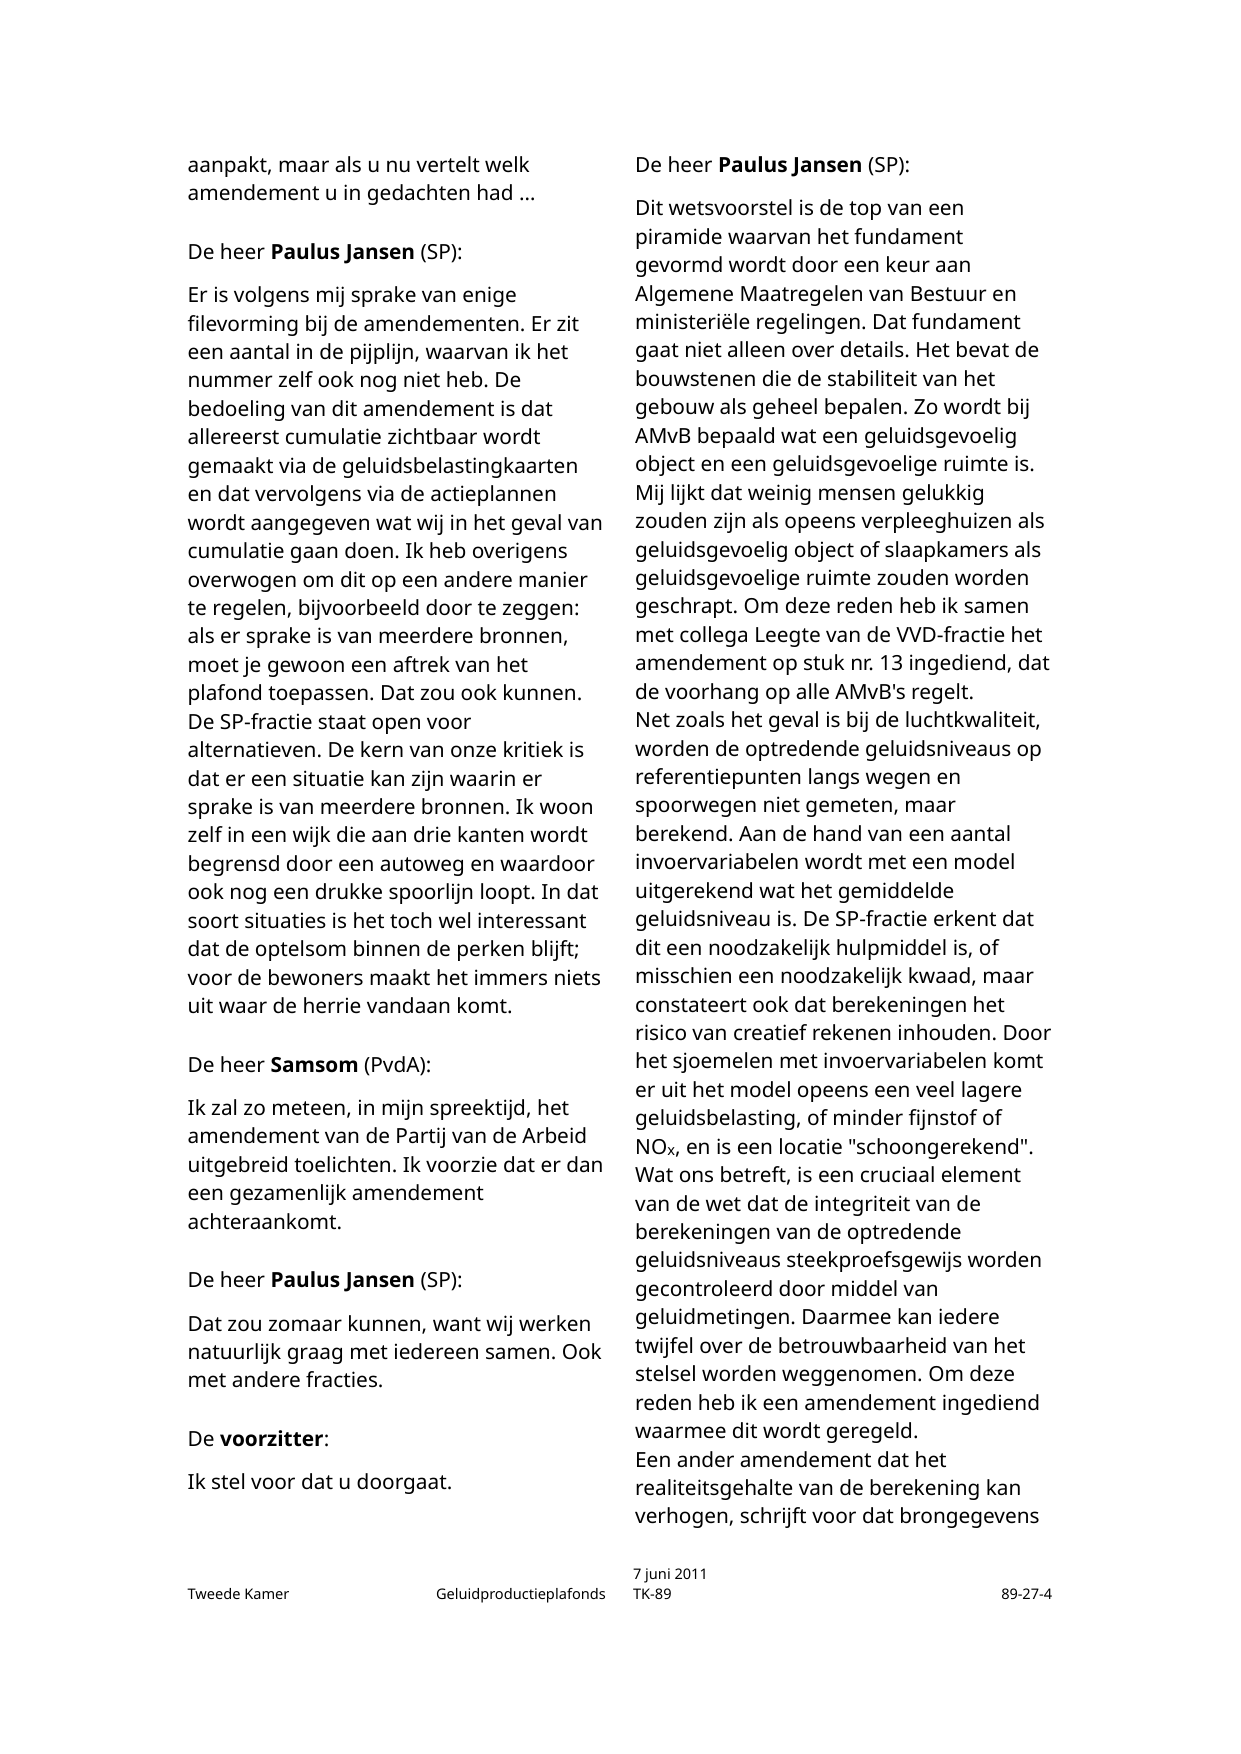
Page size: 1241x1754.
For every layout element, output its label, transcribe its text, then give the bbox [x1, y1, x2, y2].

text Ik stel voor dat u doorgaat. [187, 1467, 605, 1496]
text aanpakt, maar als u nu vertelt welk amendement u in gedachten had … [187, 150, 605, 207]
text Net zoals het geval is bij de luchtkwaliteit, worden de optredende geluidsniveaus op referentiepunten langs wegen en spoorwegen niet gemeten, maar berekend. Aan de hand van een aantal invoervariabelen wordt met een model uitgerekend wat het gemiddelde geluidsniveau is. De SP-fractie erkent dat dit een noodzakelijk hulpmiddel is, of misschien een noodzakelijk kwaad, maar constateert ook dat berekeningen het risico van creatief rekenen inhouden. Door het sjoemelen met invoervariabelen komt er uit het model opeens een veel lagere geluidsbelasting, of minder fijnstof of NOx, en is een locatie "schoongerekend". Wat ons betreft, is een cruciaal element van de wet dat de integriteit van de berekeningen van de optredende geluidsniveaus steekproefsgewijs worden gecontroleerd door middel van geluidmetingen. Daarmee kan iedere twijfel over de betrouwbaarheid van het stelsel worden weggenomen. Om deze reden heb ik een amendement ingediend waarmee dit wordt geregeld. [635, 705, 1053, 1445]
text Dit wetsvoorstel is de top van een piramide waarvan het fundament gevormd wordt door een keur aan Algemene Maatregelen van Bestuur en ministeriële regelingen. Dat fundament gaat niet alleen over details. Het bevat de bouwstenen die de stabiliteit van het gebouw als geheel bepalen. Zo wordt bij AMvB bepaald wat een geluidsgevoelig object en een geluidsgevoelige ruimte is. Mij lijkt dat weinig mensen gelukkig zouden zijn als opeens verpleeghuizen als geluidsgevoelig object of slaapkamers als geluidsgevoelige ruimte zouden worden geschrapt. Om deze reden heb ik samen met collega Leegte van de VVD-fractie het amendement op stuk nr. 13 ingediend, dat de voorhang op alle AMvB's regelt. [635, 193, 1053, 705]
text De heer Paulus Jansen (SP): [635, 150, 1053, 178]
text De voorzitter: [187, 1424, 605, 1452]
text De heer Samsom (PvdA): [187, 1050, 605, 1078]
text Dat zou zomaar kunnen, want wij werken natuurlijk graag met iedereen samen. Ook met andere fracties. [187, 1309, 605, 1394]
text De heer Paulus Jansen (SP): [187, 237, 605, 265]
text Er is volgens mij sprake van enige filevorming bij de amendementen. Er zit een aantal in de pijplijn, waarvan ik het nummer zelf ook nog niet heb. De bedoeling van dit amendement is dat allereerst cumulatie zichtbaar wordt gemaakt via de geluidsbelastingkaarten en dat vervolgens via de actieplannen wordt aangegeven wat wij in het geval van cumulatie gaan doen. Ik heb overigens overwogen om dit op een andere manier te regelen, bijvoorbeeld door te zeggen: als er sprake is van meerdere bronnen, moet je gewoon een aftrek van het plafond toepassen. Dat zou ook kunnen. De SP-fractie staat open voor alternatieven. De kern van onze kritiek is dat er een situatie kan zijn waarin er sprake is van meerdere bronnen. Ik woon zelf in een wijk die aan drie kanten wordt begrensd door een autoweg en waardoor ook nog een drukke spoorlijn loopt. In dat soort situaties is het toch wel interessant dat de optelsom binnen de perken blijft; voor de bewoners maakt het immers niets uit waar de herrie vandaan komt. [187, 280, 605, 1020]
text Ik zal zo meteen, in mijn spreektijd, het amendement van de Partij van de Arbeid uitgebreid toelichten. Ik voorzie dat er dan een gezamenlijk amendement achteraankomt. [187, 1093, 605, 1235]
text De heer Paulus Jansen (SP): [187, 1265, 605, 1294]
text Een ander amendement dat het realiteitsgehalte van de berekening kan verhogen, schrijft voor dat brongegevens [635, 1445, 1053, 1530]
